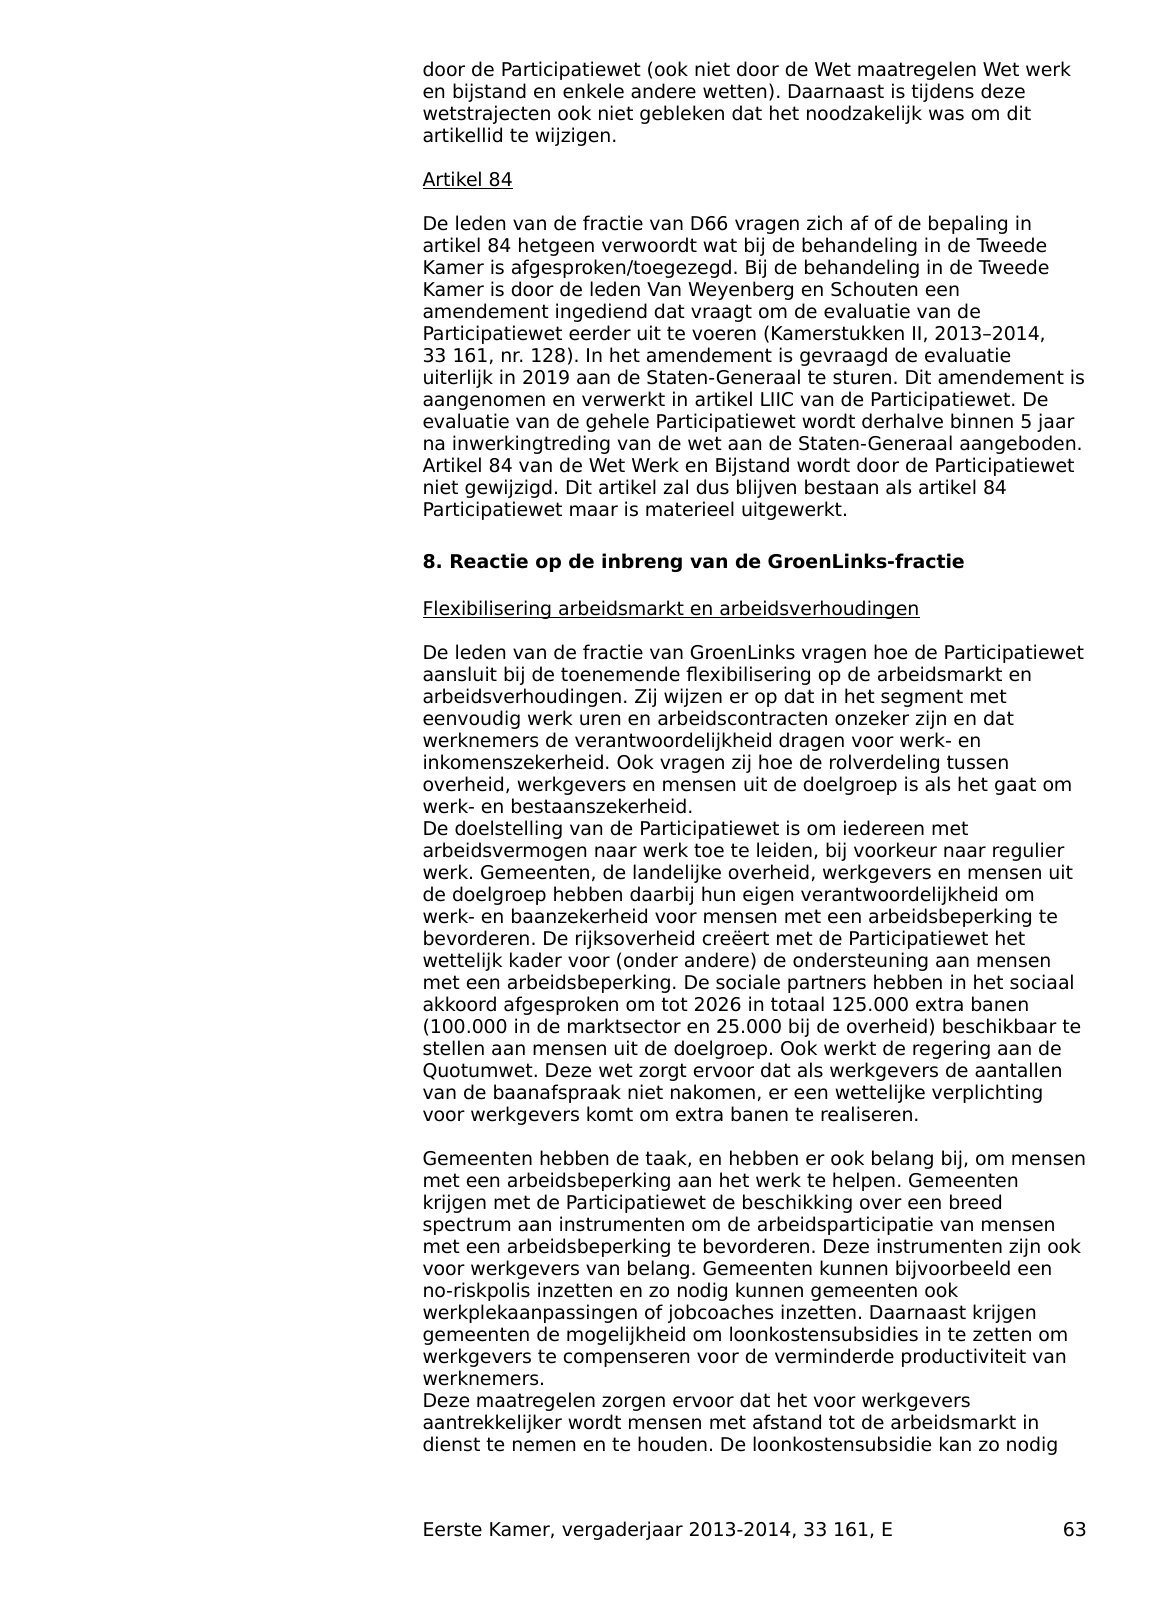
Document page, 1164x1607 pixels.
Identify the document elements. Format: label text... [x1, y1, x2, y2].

subtitle Flexibilisering arbeidsmarkt en arbeidsverhoudingen [422, 598, 1087, 620]
text De doelstelling van de Participatiewet is om iedereen met arbeidsvermogen naar werk toe te leiden, bij voorkeur naar regulier werk. Gemeenten, de landelijke overheid, werkgevers en mensen uit de doelgroep hebben daarbij hun eigen verantwoordelijkheid om werk- en baanzekerheid voor mensen met een arbeidsbeperking te bevorderen. De rijksoverheid creëert met de Participatiewet het wettelijk kader voor (onder andere) de ondersteuning aan mensen met een arbeidsbeperking. De sociale partners hebben in het sociaal akkoord afgesproken om tot 2026 in totaal 125.000 extra banen (100.000 in de marktsector en 25.000 bij de overheid) beschikbaar te stellen aan mensen uit de doelgroep. Ook werkt de regering aan de Quotumwet. Deze wet zorgt ervoor dat als werkgevers de aantallen van de baanafspraak niet nakomen, er een wettelijke verplichting voor werkgevers komt om extra banen te realiseren. [422, 818, 1087, 1126]
text De leden van de fractie van GroenLinks vragen hoe de Participatiewet aansluit bij de toenemende flexibilisering op de arbeidsmarkt en arbeidsverhoudingen. Zij wijzen er op dat in het segment met eenvoudig werk uren en arbeidscontracten onzeker zijn en dat werknemers de verantwoordelijkheid dragen voor werk- en inkomenszekerheid. Ook vragen zij hoe de rolverdeling tussen overheid, werkgevers en mensen uit de doelgroep is als het gaat om werk- en bestaanszekerheid. [422, 642, 1087, 818]
subtitle Artikel 84 [422, 169, 1087, 191]
text door de Participatiewet (ook niet door de Wet maatregelen Wet werk en bijstand en enkele andere wetten). Daarnaast is tijdens deze wetstrajecten ook niet gebleken dat het noodzakelijk was om dit artikellid te wijzigen. [422, 59, 1087, 147]
subtitle 8. Reactie op de inbreng van de GroenLinks-fractie [422, 551, 1087, 573]
text Deze maatregelen zorgen ervoor dat het voor werkgevers aantrekkelijker wordt mensen met afstand tot de arbeidsmarkt in dienst te nemen en te houden. De loonkostensubsidie kan zo nodig [422, 1390, 1087, 1456]
text De leden van de fractie van D66 vragen zich af of de bepaling in artikel 84 hetgeen verwoordt wat bij de behandeling in de Tweede Kamer is afgesproken/toegezegd. Bij de behandeling in de Tweede Kamer is door de leden Van Weyenberg en Schouten een amendement ingediend dat vraagt om de evaluatie van de Participatiewet eerder uit te voeren (Kamerstukken II, 2013–2014, 33 161, nr. 128). In het amendement is gevraagd de evaluatie uiterlijk in 2019 aan de Staten-Generaal te sturen. Dit amendement is aangenomen en verwerkt in artikel LIIC van de Participatiewet. De evaluatie van de gehele Participatiewet wordt derhalve binnen 5 jaar na inwerkingtreding van de wet aan de Staten-Generaal aangeboden. Artikel 84 van de Wet Werk en Bijstand wordt door de Participatiewet niet gewijzigd. Dit artikel zal dus blijven bestaan als artikel 84 Participatiewet maar is materieel uitgewerkt. [422, 213, 1087, 521]
text Gemeenten hebben de taak, en hebben er ook belang bij, om mensen met een arbeidsbeperking aan het werk te helpen. Gemeenten krijgen met de Participatiewet de beschikking over een breed spectrum aan instrumenten om de arbeidsparticipatie van mensen met een arbeidsbeperking te bevorderen. Deze instrumenten zijn ook voor werkgevers van belang. Gemeenten kunnen bijvoorbeeld een no-riskpolis inzetten en zo nodig kunnen gemeenten ook werkplekaanpassingen of jobcoaches inzetten. Daarnaast krijgen gemeenten de mogelijkheid om loonkostensubsidies in te zetten om werkgevers te compenseren voor de verminderde productiviteit van werknemers. [422, 1148, 1087, 1390]
